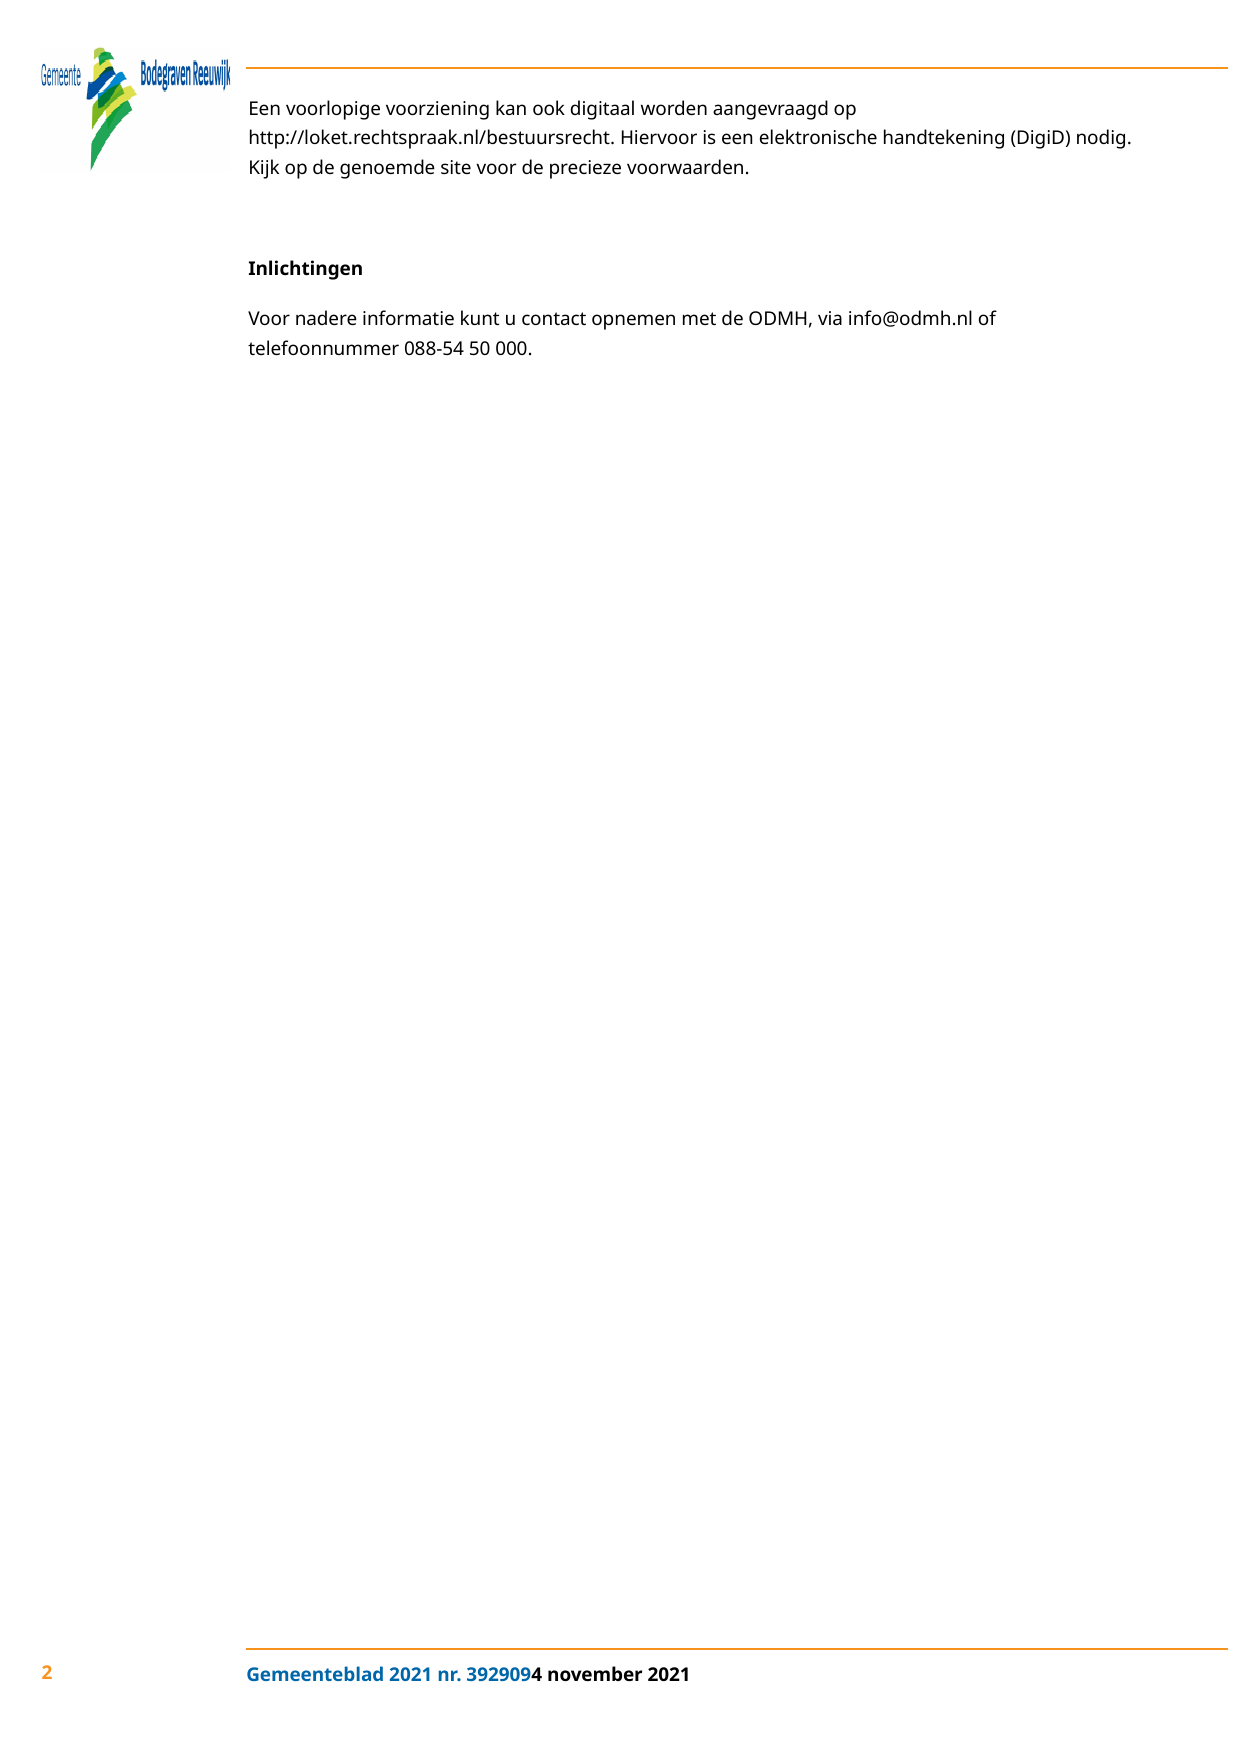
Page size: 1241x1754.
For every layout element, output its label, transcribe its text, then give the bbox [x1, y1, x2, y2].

text Inlichtingen [248, 255, 1152, 281]
text Een voorlopige voorziening kan ook digitaal worden aangevraagd op http://loket.rechtspraak.nl/bestuursrecht. Hiervoor is een elektronische handtekening (DigiD) nodig. Kijk op de genoemde site voor de precieze voorwaarden. [248, 95, 1152, 180]
text Voor nadere informatie kunt u contact opnemen met de ODMH, via info@odmh.nl of telefoonnummer 088-54 50 000. [248, 305, 1152, 361]
picture [41, 47, 231, 172]
